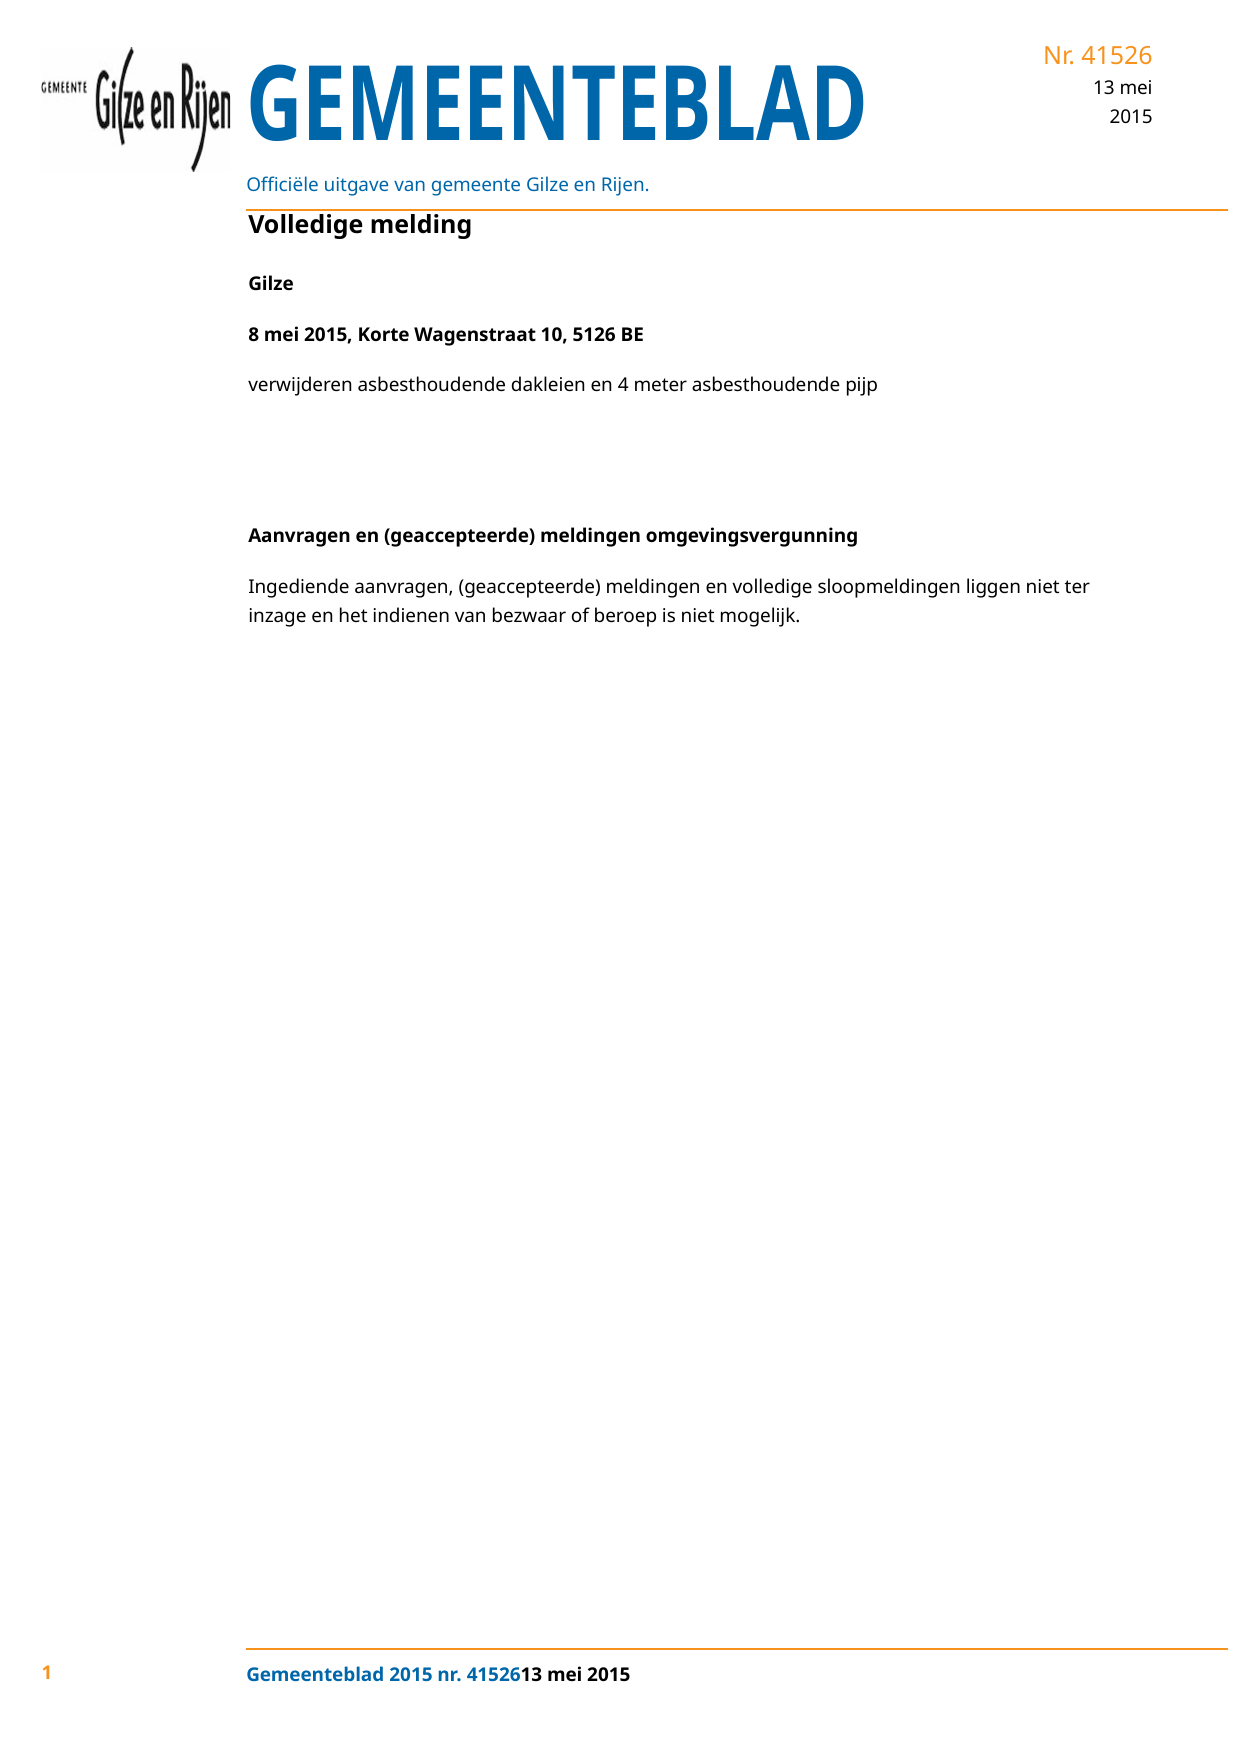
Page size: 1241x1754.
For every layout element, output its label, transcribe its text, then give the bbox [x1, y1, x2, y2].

text verwijderen asbesthoudende dakleien en 4 meter asbesthoudende pijp [248, 371, 1152, 397]
text Gilze [248, 270, 1152, 296]
text 8 mei 2015, Korte Wagenstraat 10, 5126 BE [248, 321, 1152, 346]
text Volledige melding [248, 211, 1152, 241]
picture [41, 47, 231, 172]
text Ingediende aanvragen, (geaccepteerde) meldingen en volledige sloopmeldingen liggen niet ter inzage en het indienen van bezwaar of beroep is niet mogelijk. [248, 573, 1152, 628]
text Aanvragen en (geaccepteerde) meldingen omgevingsvergunning [248, 522, 1152, 548]
